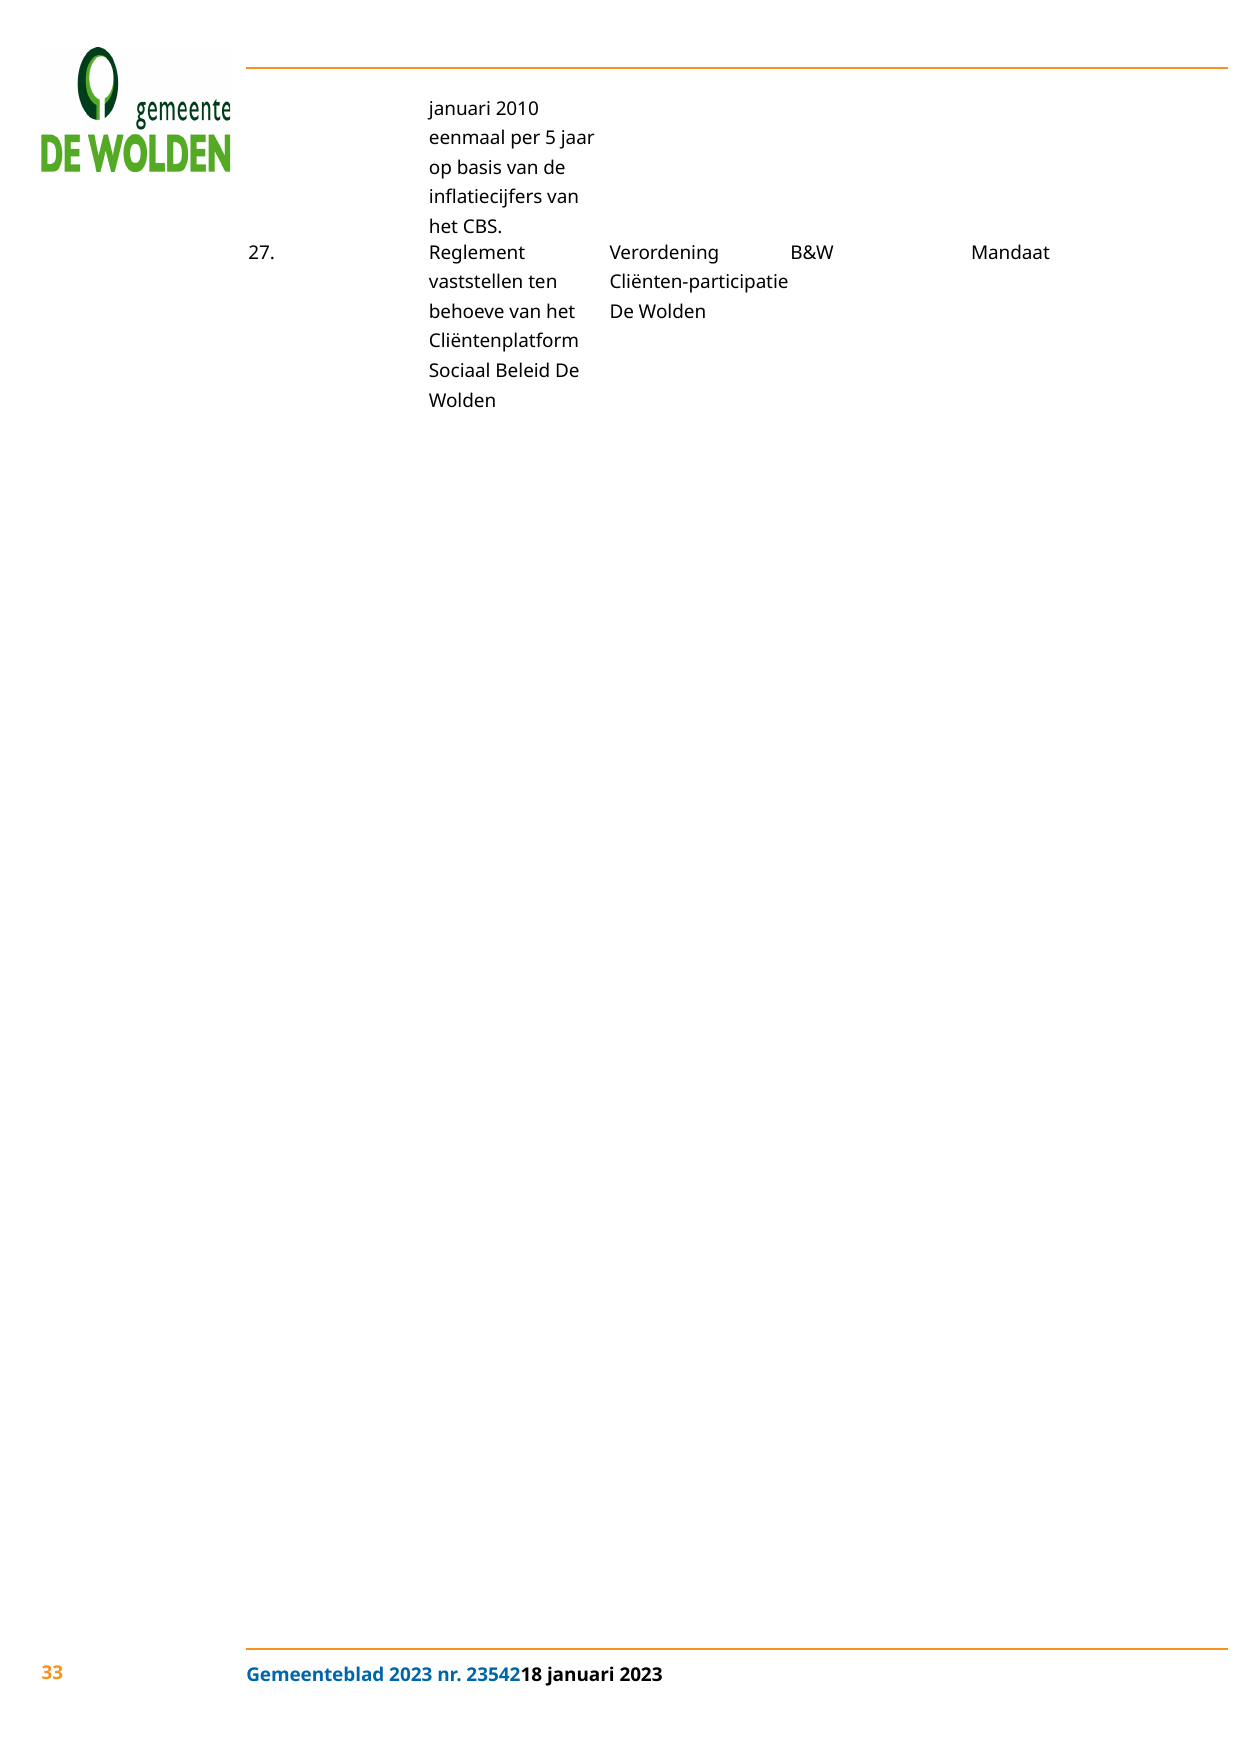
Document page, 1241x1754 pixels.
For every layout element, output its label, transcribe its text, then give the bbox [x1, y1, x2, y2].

table_cell Verordening Cliënten-participatie De Wolden [609, 239, 790, 412]
table_cell Reglement vaststellen ten behoeve van het Cliëntenplatform Sociaal Beleid De Wolden [429, 239, 609, 412]
table_cell [971, 95, 1152, 239]
table_cell Mandaat [971, 239, 1152, 412]
table_cell [609, 95, 790, 239]
table_cell [248, 95, 429, 239]
table_cell januari 2010 eenmaal per 5 jaar op basis van de inflatiecijfers van het CBS. [429, 95, 609, 239]
table_cell [790, 95, 971, 239]
picture [41, 47, 231, 172]
table_cell B&W [790, 239, 971, 412]
table_cell [248, 239, 429, 412]
